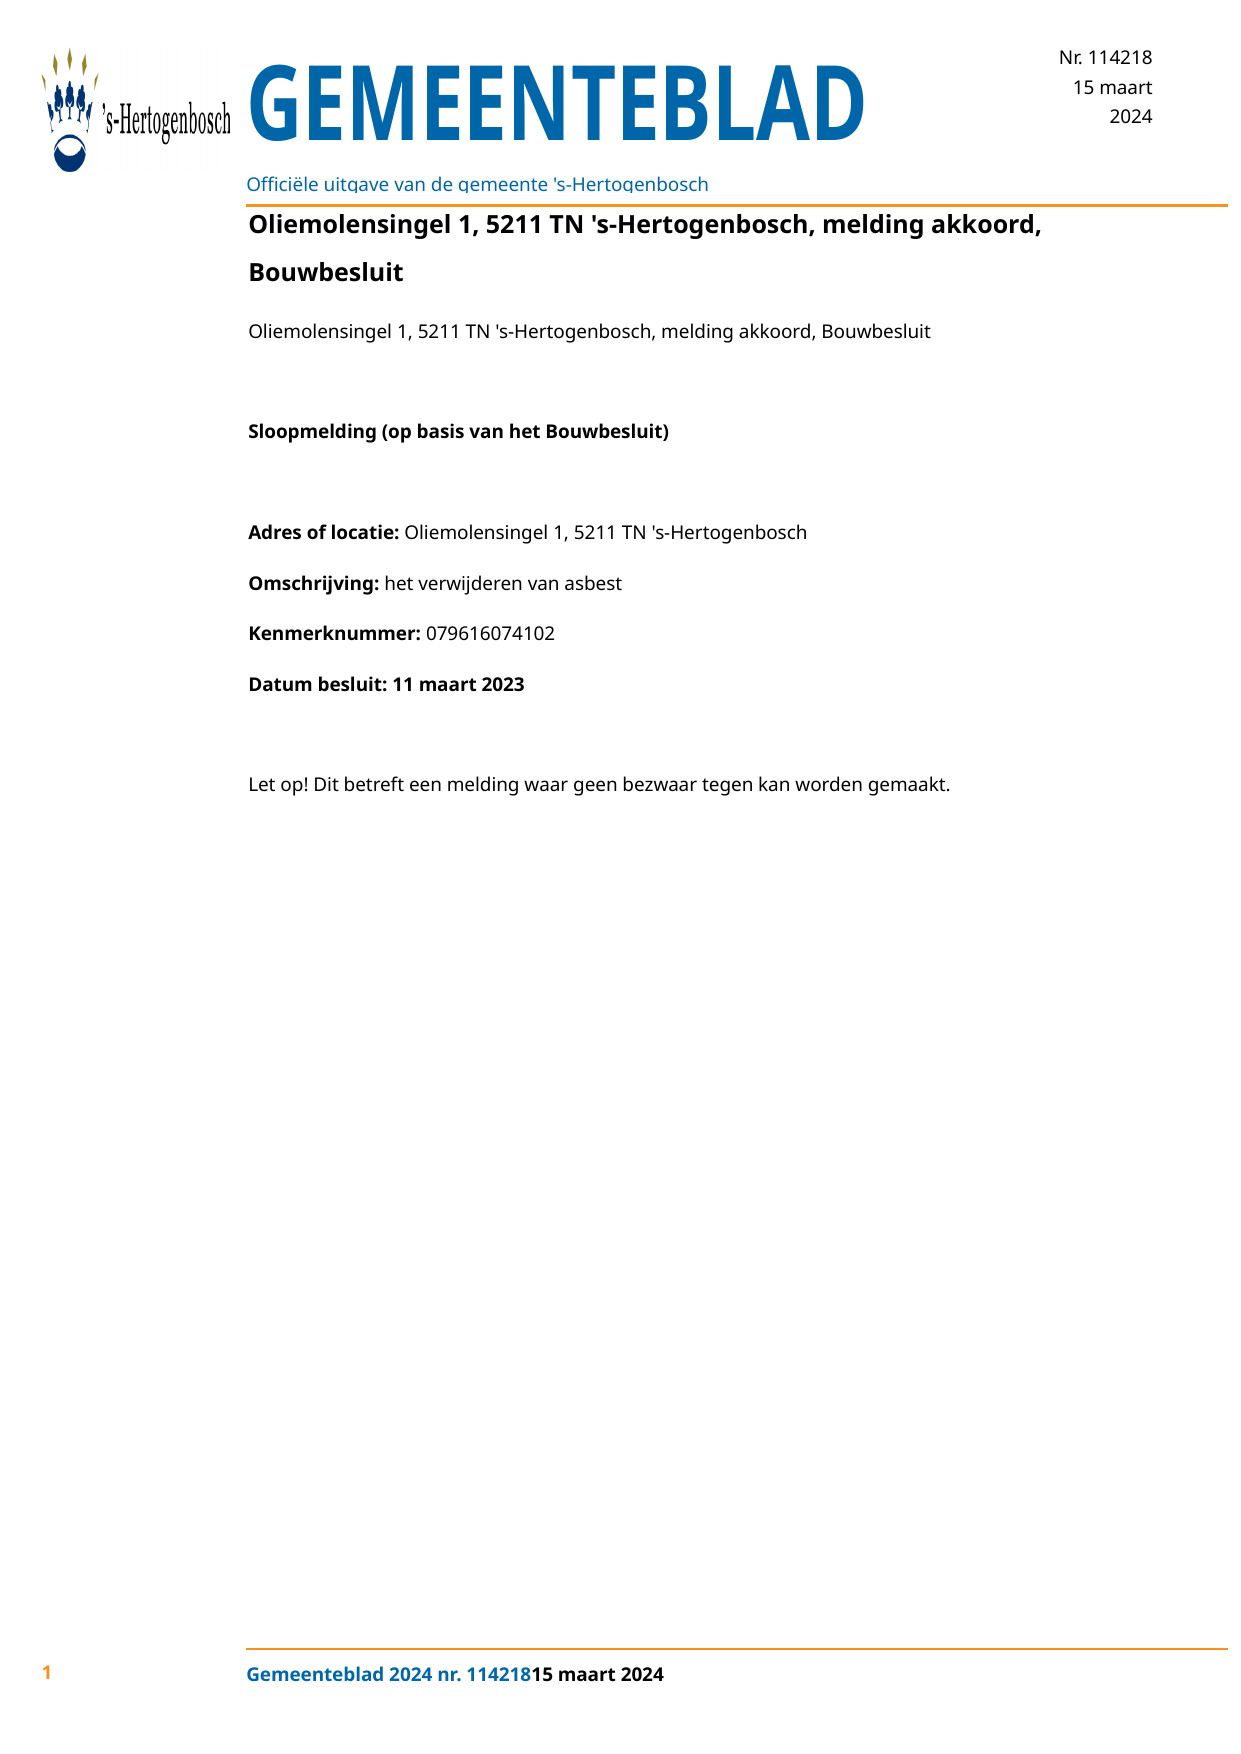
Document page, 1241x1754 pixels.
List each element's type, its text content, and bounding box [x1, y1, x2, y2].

picture [41, 47, 231, 172]
text Oliemolensingel 1, 5211 TN 's-Hertogenbosch, melding akkoord, Bouwbesluit [248, 318, 1152, 344]
text Datum besluit: 11 maart 2023 [248, 671, 1152, 697]
text Sloopmelding (op basis van het Bouwbesluit) [248, 419, 1152, 444]
text Kenmerknummer: 079616074102 [248, 620, 1152, 646]
text Oliemolensingel 1, 5211 TN 's-Hertogenbosch, melding akkoord, Bouwbesluit [248, 207, 1152, 288]
text Let op! Dit betreft een melding waar geen bezwaar tegen kan worden gemaakt. [248, 772, 1152, 797]
text Omschrijving: het verwijderen van asbest [248, 570, 1152, 596]
text Adres of locatie: Oliemolensingel 1, 5211 TN 's-Hertogenbosch [248, 519, 1152, 545]
